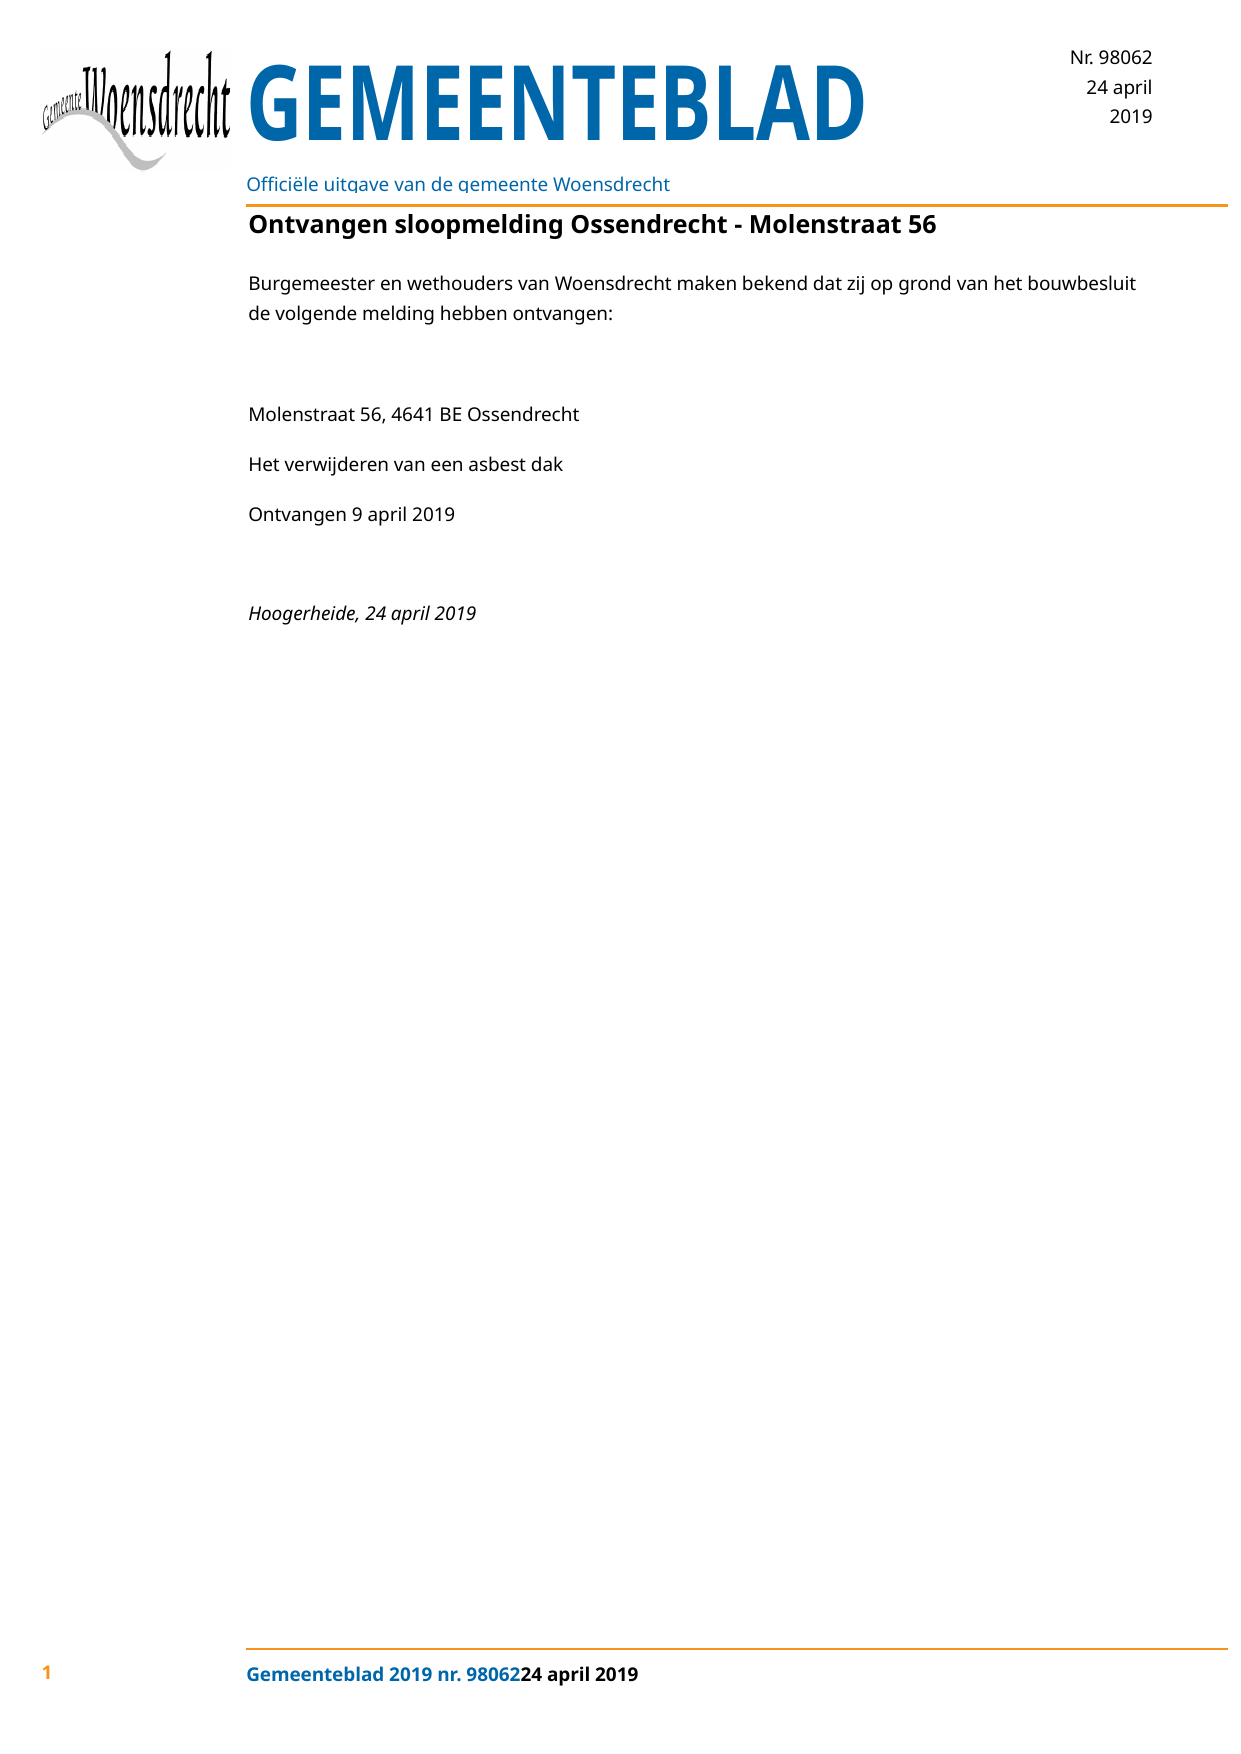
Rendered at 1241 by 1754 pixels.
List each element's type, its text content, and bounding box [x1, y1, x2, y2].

text Ontvangen sloopmelding Ossendrecht - Molenstraat 56 [248, 207, 1152, 241]
text Het verwijderen van een asbest dak [248, 451, 1152, 477]
text Hoogerheide, 24 april 2019 [248, 600, 1152, 626]
text Burgemeester en wethouders van Woensdrecht maken bekend dat zij op grond van het bouwbesluit de volgende melding hebben ontvangen: [248, 270, 1152, 326]
text Molenstraat 56, 4641 BE Ossendrecht [248, 401, 1152, 426]
picture [41, 47, 231, 172]
text Ontvangen 9 april 2019 [248, 502, 1152, 527]
